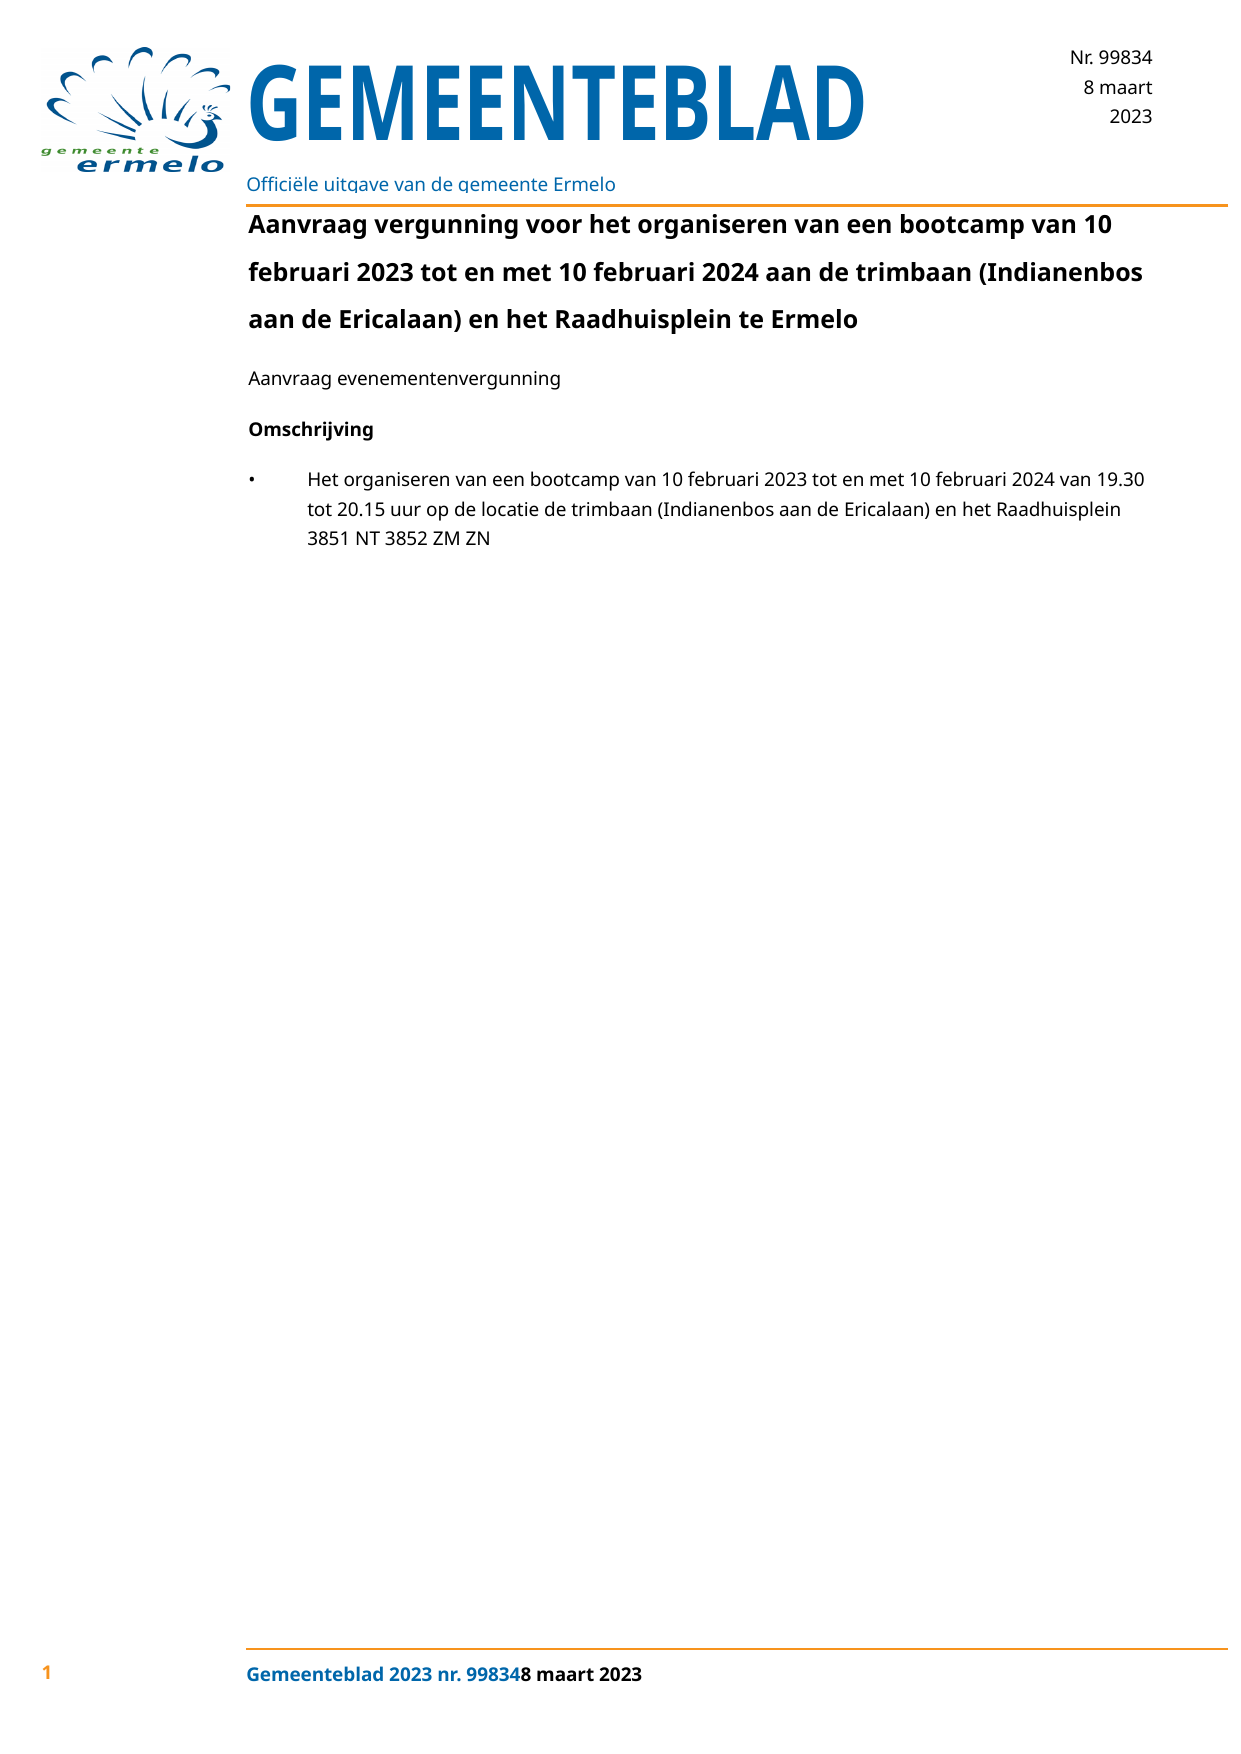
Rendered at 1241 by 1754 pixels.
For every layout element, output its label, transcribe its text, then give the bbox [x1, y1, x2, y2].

picture [41, 47, 231, 172]
text Omschrijving [248, 416, 1152, 442]
text Aanvraag evenementenvergunning [248, 366, 1152, 391]
list Het organiseren van een bootcamp van 10 februari 2023 tot en met 10 februari 2024 van 19.30 tot 20.15 uur op de locatie de trimbaan (Indianenbos aan de Ericalaan) en het Raadhuisplein 3851 NT 3852 ZM ZN [248, 466, 1152, 551]
text Aanvraag vergunning voor het organiseren van een bootcamp van 10 februari 2023 tot en met 10 februari 2024 aan de trimbaan (Indianenbos aan de Ericalaan) en het Raadhuisplein te Ermelo [248, 207, 1152, 336]
